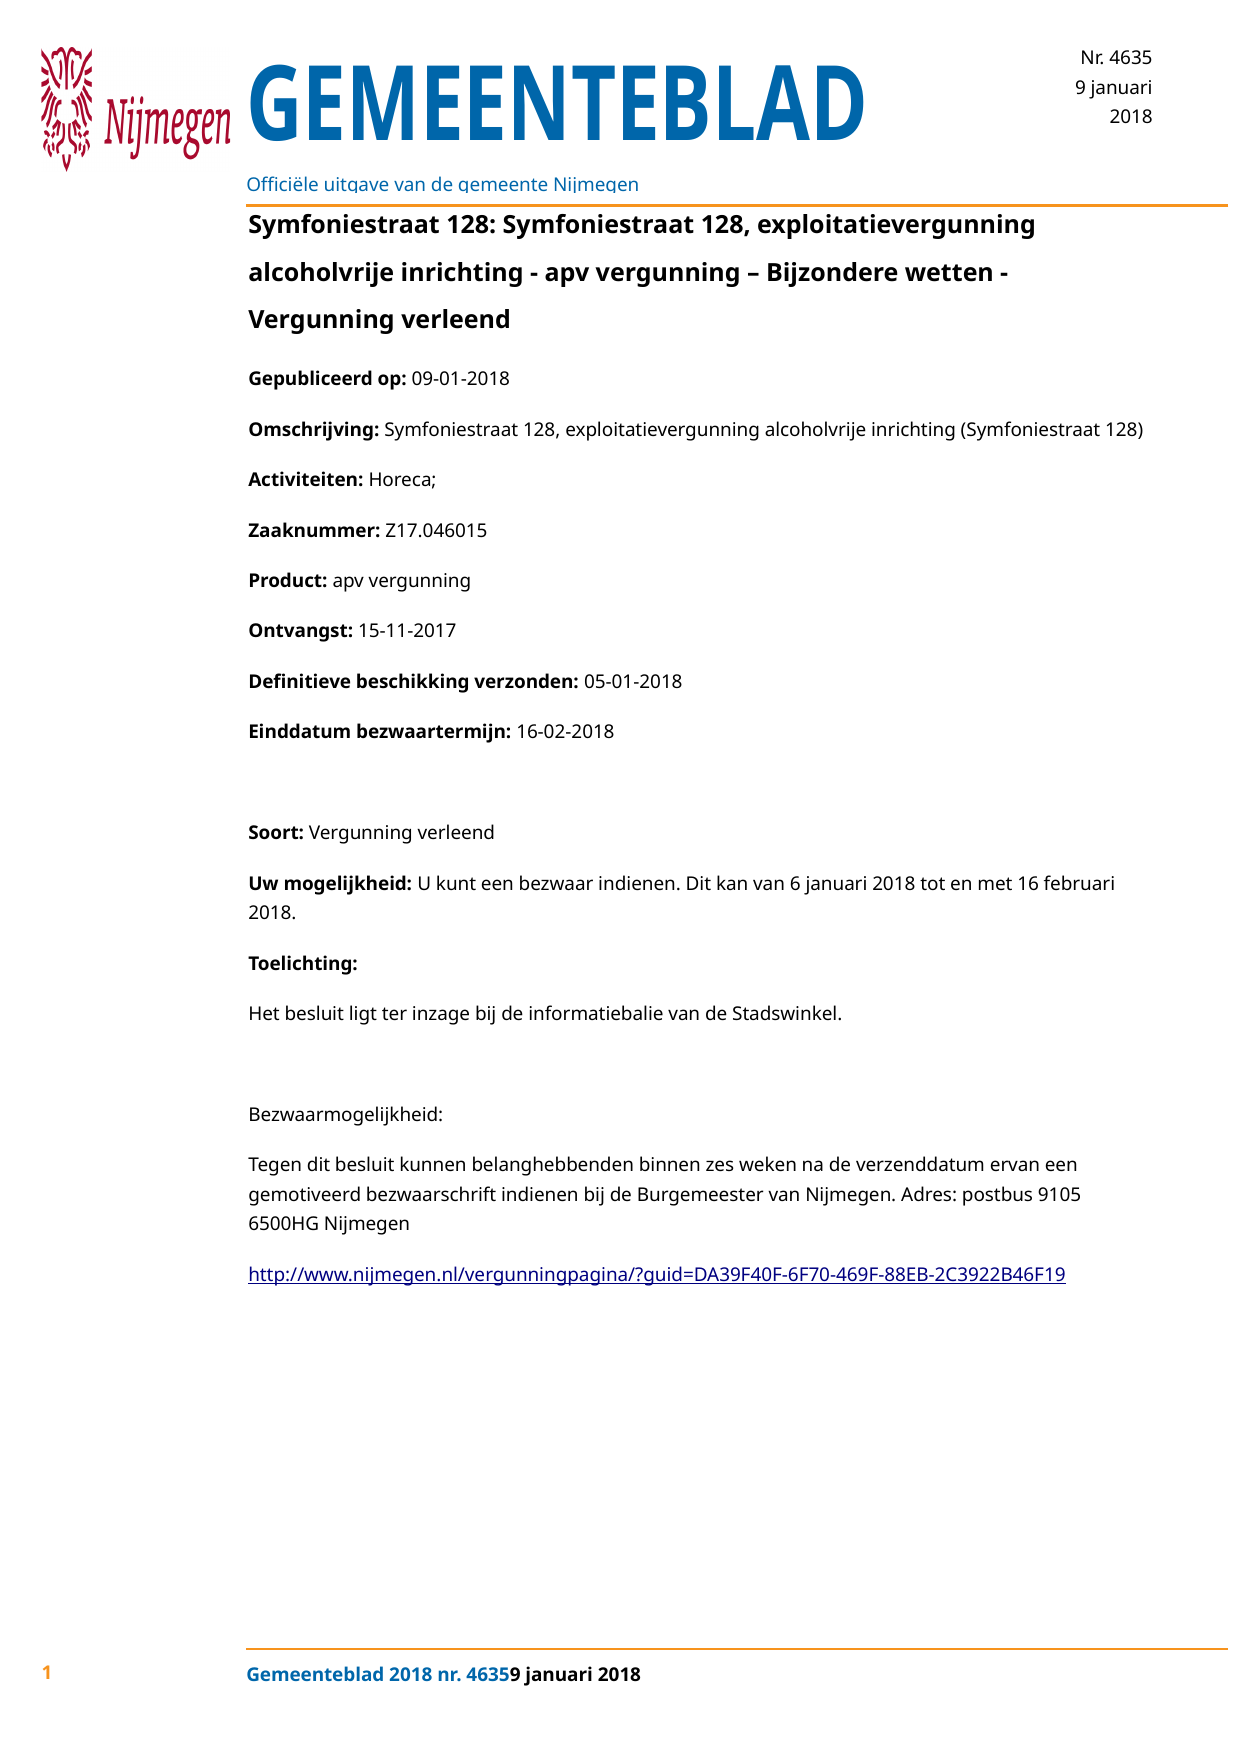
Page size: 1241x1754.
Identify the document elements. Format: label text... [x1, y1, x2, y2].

text Zaaknummer: Z17.046015 [248, 517, 1152, 542]
text Ontvangst: 15-11-2017 [248, 618, 1152, 643]
text http://www.nijmegen.nl/vergunningpagina/?guid=DA39F40F-6F70-469F-88EB-2C3922B46F19 [248, 1261, 1152, 1287]
text Activiteiten: Horeca; [248, 466, 1152, 492]
text Bezwaarmogelijkheid: [248, 1101, 1152, 1127]
text Soort: Vergunning verleend [248, 819, 1152, 845]
text Gepubliceerd op: 09-01-2018 [248, 366, 1152, 391]
text Uw mogelijkheid: U kunt een bezwaar indienen. Dit kan van 6 januari 2018 tot en met 16 februari 2018. [248, 870, 1152, 925]
text Toelichting: [248, 950, 1152, 975]
text Symfoniestraat 128: Symfoniestraat 128, exploitatievergunning alcoholvrije inrichting - apv vergunning – Bijzondere wetten - Vergunning verleend [248, 207, 1152, 336]
text Het besluit ligt ter inzage bij de informatiebalie van de Stadswinkel. [248, 1000, 1152, 1026]
text Definitieve beschikking verzonden: 05-01-2018 [248, 668, 1152, 694]
text Einddatum bezwaartermijn: 16-02-2018 [248, 718, 1152, 744]
text Tegen dit besluit kunnen belanghebbenden binnen zes weken na de verzenddatum ervan een gemotiveerd bezwaarschrift indienen bij de Burgemeester van Nijmegen. Adres: postbus 9105 6500HG Nijmegen [248, 1151, 1152, 1236]
picture [41, 47, 231, 172]
text Product: apv vergunning [248, 567, 1152, 593]
text Omschrijving: Symfoniestraat 128, exploitatievergunning alcoholvrije inrichting (Symfoniestraat 128) [248, 416, 1152, 442]
